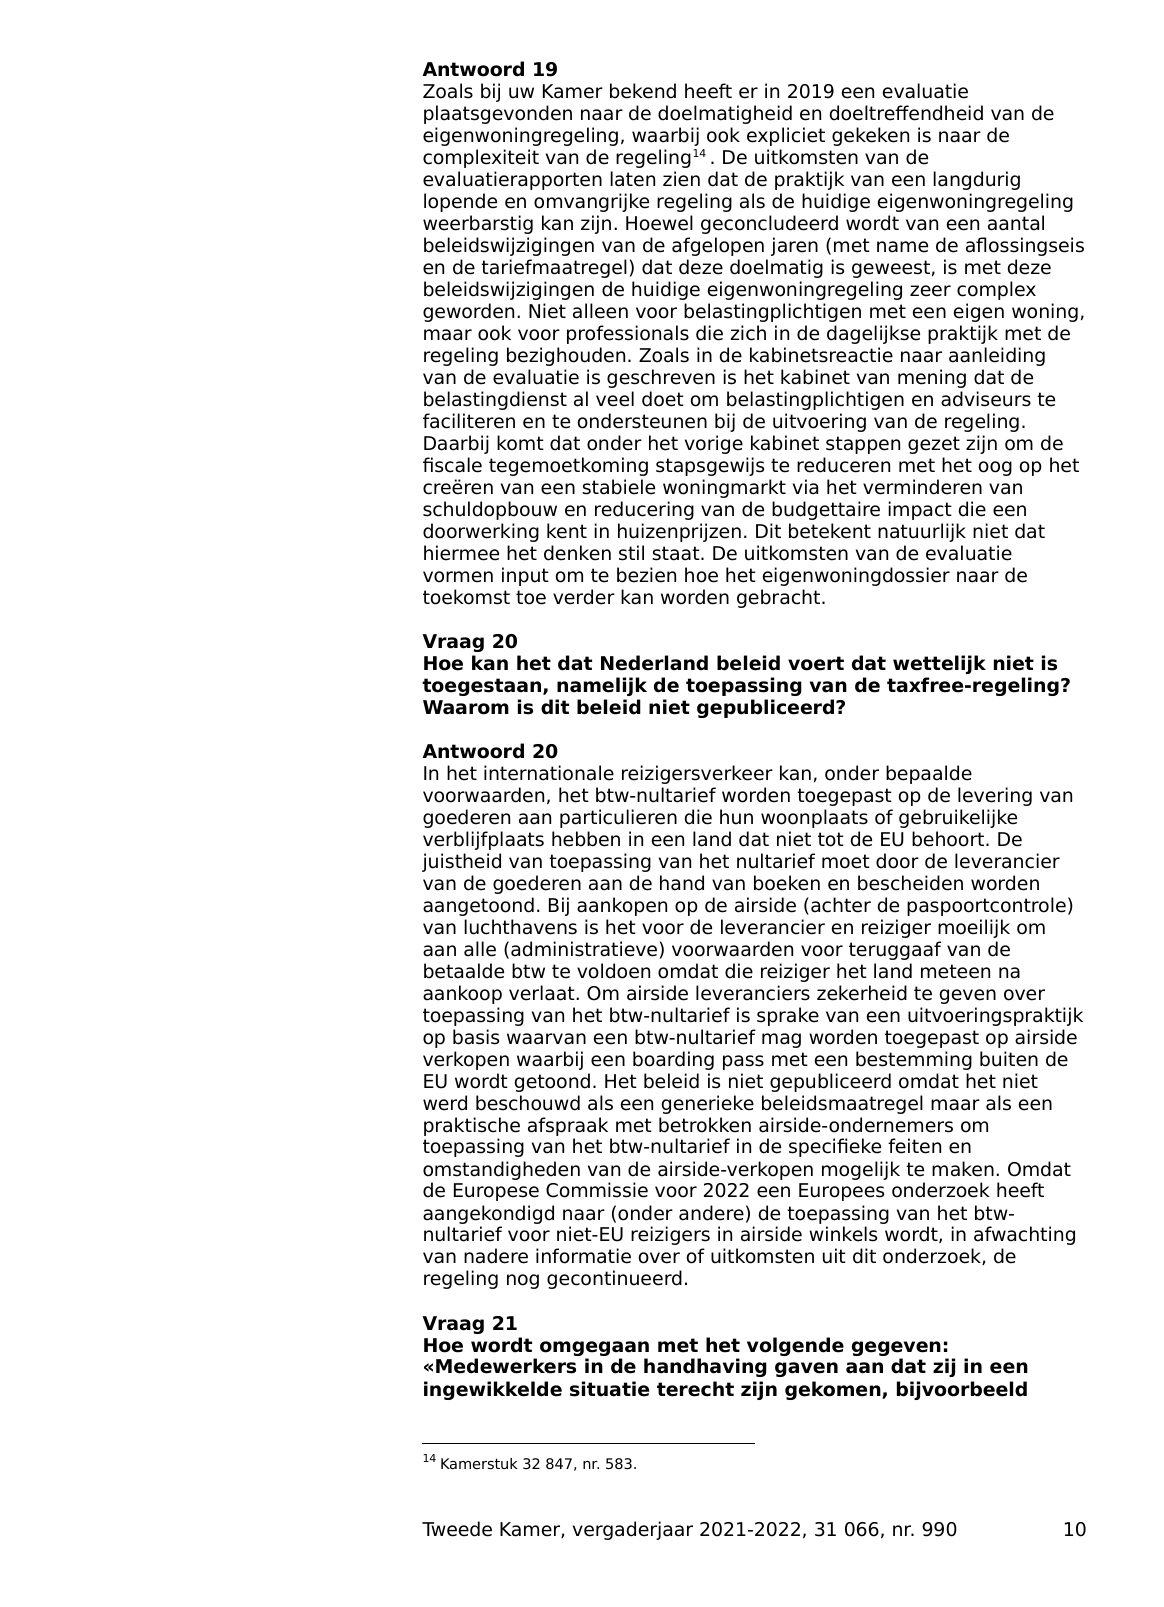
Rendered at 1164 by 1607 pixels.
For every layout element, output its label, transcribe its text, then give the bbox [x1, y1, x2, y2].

text Antwoord 19 [422, 59, 1087, 81]
text Hoe kan het dat Nederland beleid voert dat wettelijk niet is toegestaan, namelijk de toepassing van de taxfree-regeling? Waarom is dit beleid niet gepubliceerd? [422, 653, 1087, 719]
text Zoals bij uw Kamer bekend heeft er in 2019 een evaluatie plaatsgevonden naar de doelmatigheid en doeltreffendheid van de eigenwoningregeling, waarbij ook expliciet gekeken is naar de complexiteit van de regeling. De uitkomsten van de evaluatierapporten laten zien dat de praktijk van een langdurig lopende en omvangrijke regeling als de huidige eigenwoningregeling weerbarstig kan zijn. Hoewel geconcludeerd wordt van een aantal beleidswijzigingen van de afgelopen jaren (met name de aflossingseis en de tariefmaatregel) dat deze doelmatig is geweest, is met deze beleidswijzigingen de huidige eigenwoningregeling zeer complex geworden. Niet alleen voor belastingplichtigen met een eigen woning, maar ook voor professionals die zich in de dagelijkse praktijk met de regeling bezighouden. Zoals in de kabinetsreactie naar aanleiding van de evaluatie is geschreven is het kabinet van mening dat de belastingdienst al veel doet om belastingplichtigen en adviseurs te faciliteren en te ondersteunen bij de uitvoering van de regeling. Daarbij komt dat onder het vorige kabinet stappen gezet zijn om de fiscale tegemoetkoming stapsgewijs te reduceren met het oog op het creëren van een stabiele woningmarkt via het verminderen van schuldopbouw en reducering van de budgettaire impact die een doorwerking kent in huizenprijzen. Dit betekent natuurlijk niet dat hiermee het denken stil staat. De uitkomsten van de evaluatie vormen input om te bezien hoe het eigenwoningdossier naar de toekomst toe verder kan worden gebracht. [422, 81, 1087, 608]
text Vraag 21 [422, 1312, 1087, 1334]
text Kamerstuk 32 847, nr. 583. [422, 1452, 1087, 1474]
text In het internationale reizigersverkeer kan, onder bepaalde voorwaarden, het btw-nultarief worden toegepast op de levering van goederen aan particulieren die hun woonplaats of gebruikelijke verblijfplaats hebben in een land dat niet tot de EU behoort. De juistheid van toepassing van het nultarief moet door de leverancier van de goederen aan de hand van boeken en bescheiden worden aangetoond. Bij aankopen op de airside (achter de paspoortcontrole) van luchthavens is het voor de leverancier en reiziger moeilijk om aan alle (administratieve) voorwaarden voor teruggaaf van de betaalde btw te voldoen omdat die reiziger het land meteen na aankoop verlaat. Om airside leveranciers zekerheid te geven over toepassing van het btw-nultarief is sprake van een uitvoeringspraktijk op basis waarvan een btw-nultarief mag worden toegepast op airside verkopen waarbij een boarding pass met een bestemming buiten de EU wordt getoond. Het beleid is niet gepubliceerd omdat het niet werd beschouwd als een generieke beleidsmaatregel maar als een praktische afspraak met betrokken airside-ondernemers om toepassing van het btw-nultarief in de specifieke feiten en omstandigheden van de airside-verkopen mogelijk te maken. Omdat de Europese Commissie voor 2022 een Europees onderzoek heeft aangekondigd naar (onder andere) de toepassing van het btw-nultarief voor niet-EU reizigers in airside winkels wordt, in afwachting van nadere informatie over of uitkomsten uit dit onderzoek, de regeling nog gecontinueerd. [422, 763, 1087, 1290]
text Antwoord 20 [422, 741, 1087, 763]
text Hoe wordt omgegaan met het volgende gegeven: «Medewerkers in de handhaving gaven aan dat zij in een ingewikkelde situatie terecht zijn gekomen, bijvoorbeeld [422, 1334, 1087, 1400]
text Vraag 20 [422, 631, 1087, 653]
